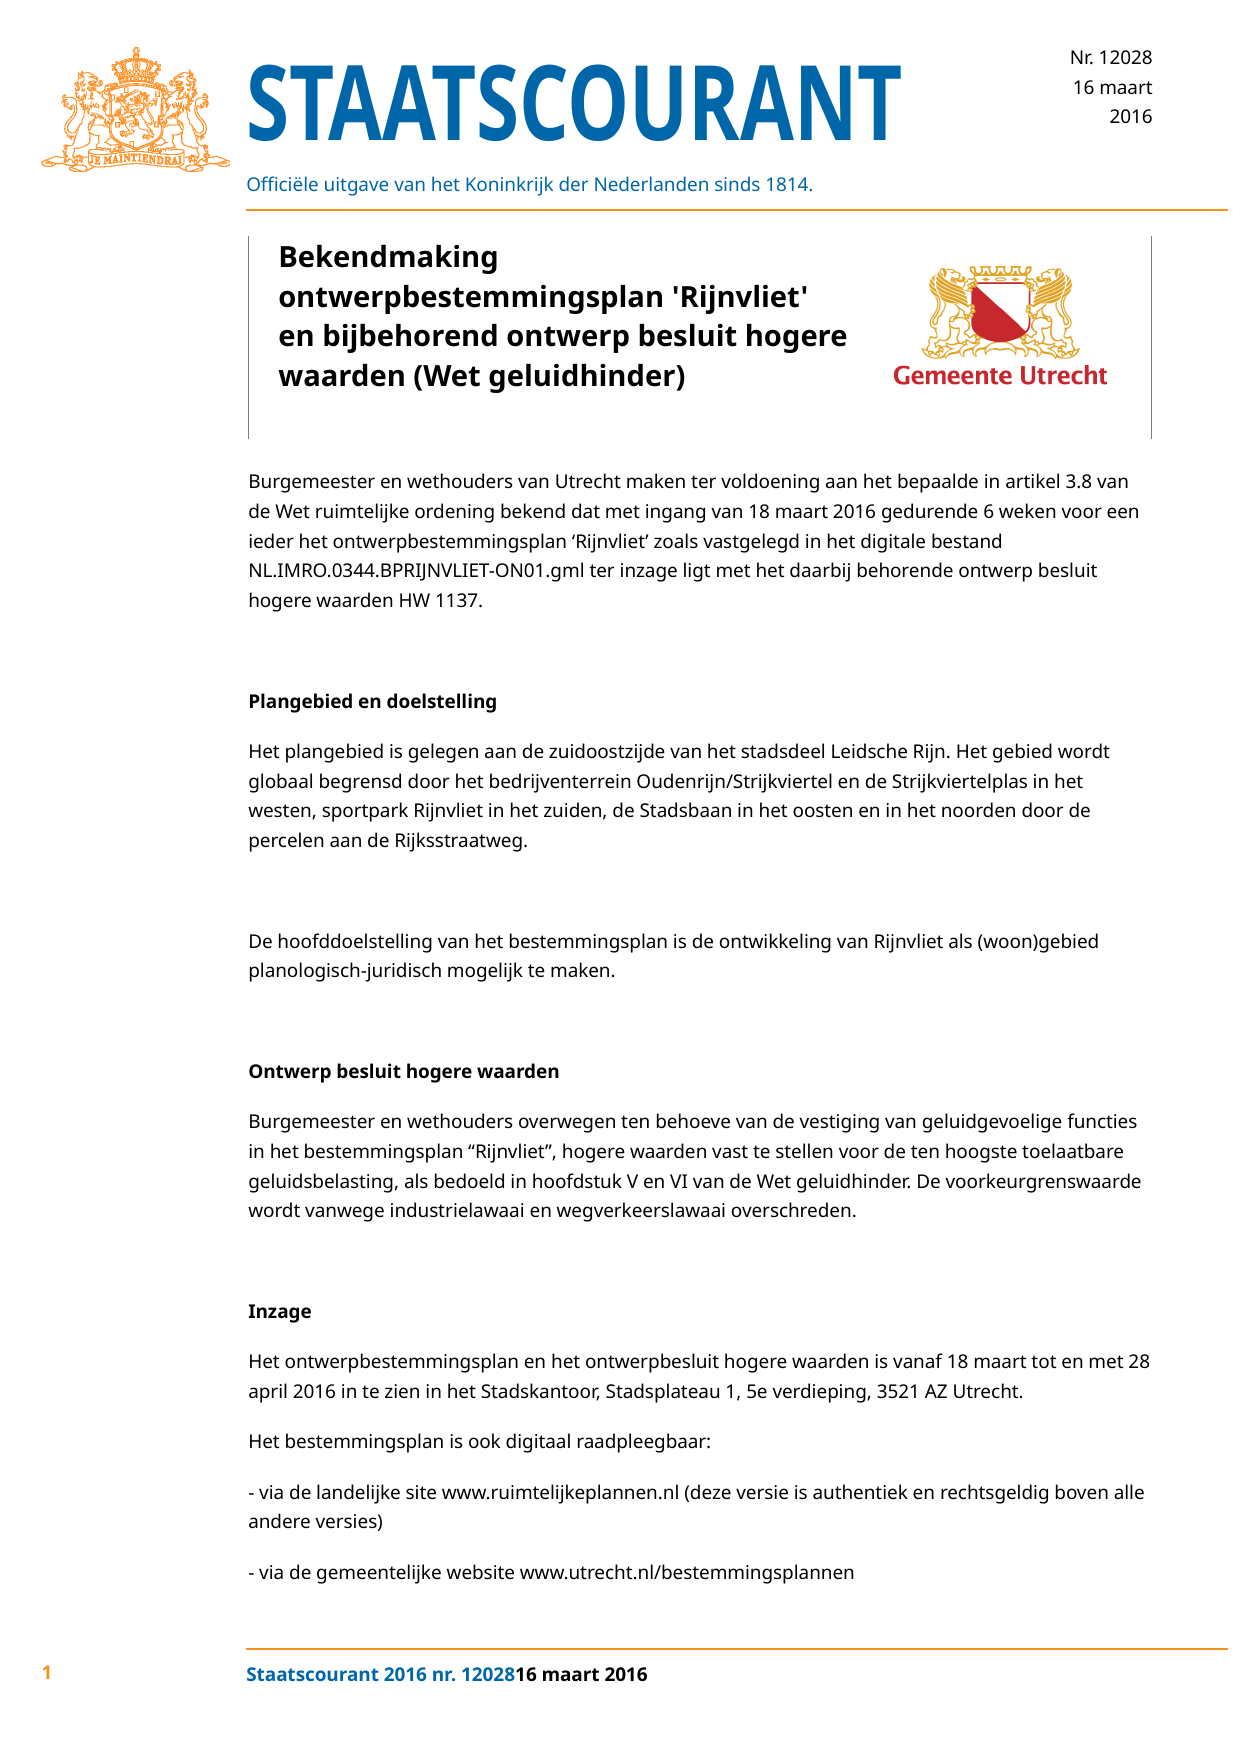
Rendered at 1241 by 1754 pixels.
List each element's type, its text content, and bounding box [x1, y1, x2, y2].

text - via de gemeentelijke website www.utrecht.nl/bestemmingsplannen [248, 1559, 1152, 1585]
text De hoofddoelstelling van het bestemmingsplan is de ontwikkeling van Rijnvliet als (woon)gebied planologisch-juridisch mogelijk te maken. [248, 928, 1152, 983]
text Plangebied en doelstelling [248, 688, 1152, 713]
text - via de landelijke site www.ruimtelijkeplannen.nl (deze versie is authentiek en rechtsgeldig boven alle andere versies) [248, 1479, 1152, 1534]
text Het bestemmingsplan is ook digitaal raadpleegbaar: [248, 1429, 1152, 1454]
text Inzage [248, 1298, 1152, 1324]
text Burgemeester en wethouders van Utrecht maken ter voldoening aan het bepaalde in artikel 3.8 van de Wet ruimtelijke ordening bekend dat met ingang van 18 maart 2016 gedurende 6 weken voor een ieder het ontwerpbestemmingsplan ‘Rijnvliet’ zoals vastgelegd in het digitale bestand NL.IMRO.0344.BPRIJNVLIET-ON01.gml ter inzage ligt met het daarbij behorende ontwerp besluit hogere waarden HW 1137. [248, 469, 1152, 613]
picture [41, 47, 231, 172]
table_header Bekendmaking ontwerpbestemmingsplan 'Rijnvliet' en bijbehorend ontwerp besluit hogere waarden (Wet geluidhinder) [249, 236, 850, 439]
table_header [1119, 236, 1151, 413]
table_header [850, 414, 1151, 439]
text Het plangebied is gelegen aan de zuidoostzijde van het stadsdeel Leidsche Rijn. Het gebied wordt globaal begrensd door het bedrijventerrein Oudenrijn/Strijkviertel en de Strijkviertelplas in het westen, sportpark Rijnvliet in het zuiden, de Stadsbaan in het oosten en in het noorden door de percelen aan de Rijksstraatweg. [248, 738, 1152, 853]
picture [882, 236, 1119, 414]
text Het ontwerpbestemmingsplan en het ontwerpbesluit hogere waarden is vanaf 18 maart tot en met 28 april 2016 in te zien in het Stadskantoor, Stadsplateau 1, 5e verdieping, 3521 AZ Utrecht. [248, 1349, 1152, 1404]
text Ontwerp besluit hogere waarden [248, 1058, 1152, 1084]
table_header [850, 236, 882, 413]
text Burgemeester en wethouders overwegen ten behoeve van de vestiging van geluidgevoelige functies in het bestemmingsplan “Rijnvliet”, hogere waarden vast te stellen voor de ten hoogste toelaatbare geluidsbelasting, als bedoeld in hoofdstuk V en VI van de Wet geluidhinder. De voorkeurgrenswaarde wordt vanwege industrielawaai en wegverkeerslawaai overschreden. [248, 1109, 1152, 1223]
